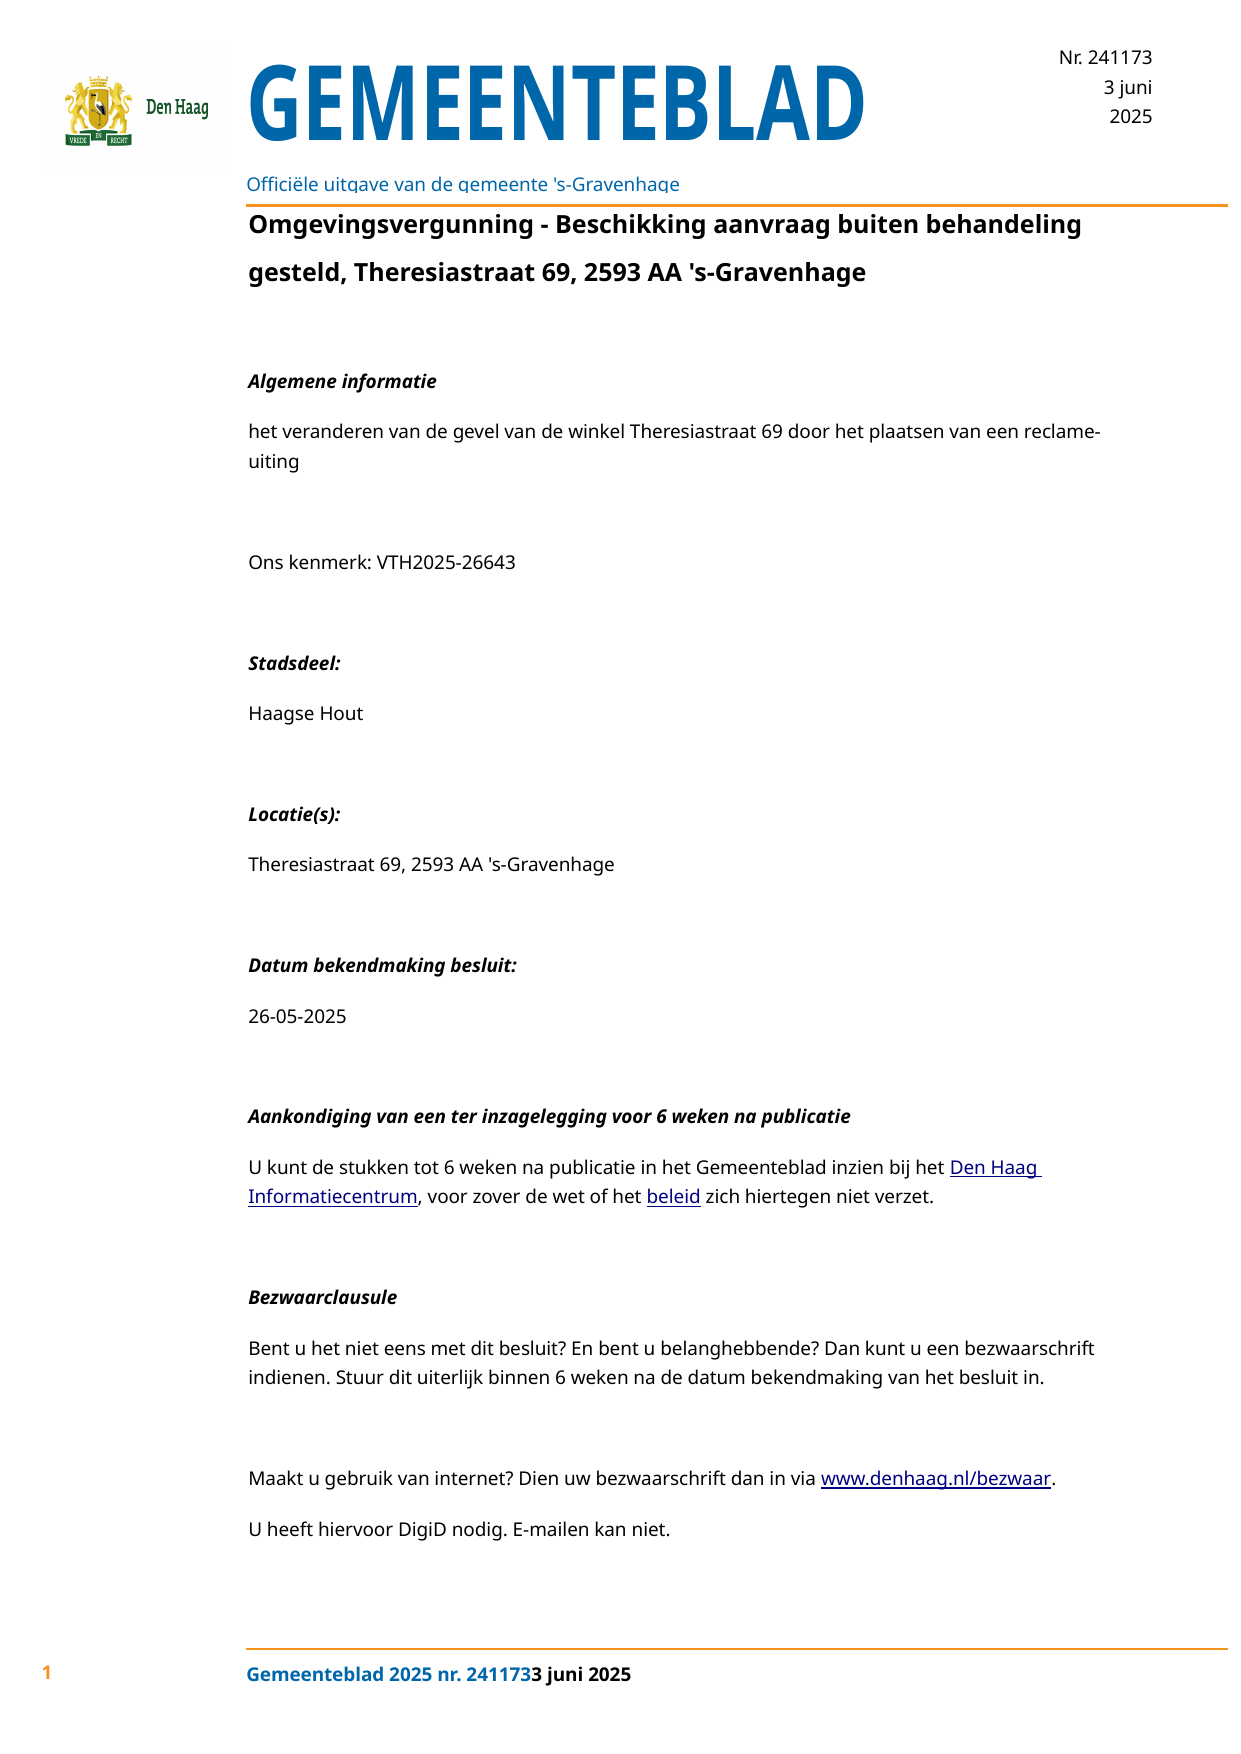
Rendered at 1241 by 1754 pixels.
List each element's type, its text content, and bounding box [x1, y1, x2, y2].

picture [41, 47, 231, 172]
text Bezwaarclausule [248, 1284, 1152, 1310]
text U heeft hiervoor DigiD nodig. E-mailen kan niet. [248, 1516, 1152, 1542]
text Omgevingsvergunning - Beschikking aanvraag buiten behandeling gesteld, Theresiastraat 69, 2593 AA 's-Gravenhage [248, 207, 1152, 288]
text Haagse Hout [248, 700, 1152, 726]
text het veranderen van de gevel van de winkel Theresiastraat 69 door het plaatsen van een reclame-uiting [248, 419, 1152, 474]
text Bent u het niet eens met dit besluit? En bent u belanghebbende? Dan kunt u een bezwaarschrift indienen. Stuur dit uiterlijk binnen 6 weken na de datum bekendmaking van het besluit in. [248, 1335, 1152, 1390]
text Ons kenmerk: VTH2025-26643 [248, 549, 1152, 575]
text 26-05-2025 [248, 1003, 1152, 1029]
text Maakt u gebruik van internet? Dien uw bezwaarschrift dan in via www.denhaag.nl/bezwaar. [248, 1465, 1152, 1491]
text Locatie(s): [248, 801, 1152, 827]
text Datum bekendmaking besluit: [248, 952, 1152, 978]
text Stadsdeel: [248, 650, 1152, 676]
text Algemene informatie [248, 368, 1152, 394]
text U kunt de stukken tot 6 weken na publicatie in het Gemeenteblad inzien bij het Den Haag Informatiecentrum, voor zover de wet of het beleid zich hiertegen niet verzet. [248, 1154, 1152, 1209]
text Theresiastraat 69, 2593 AA 's-Gravenhage [248, 852, 1152, 877]
text Aankondiging van een ter inzagelegging voor 6 weken na publicatie [248, 1104, 1152, 1129]
